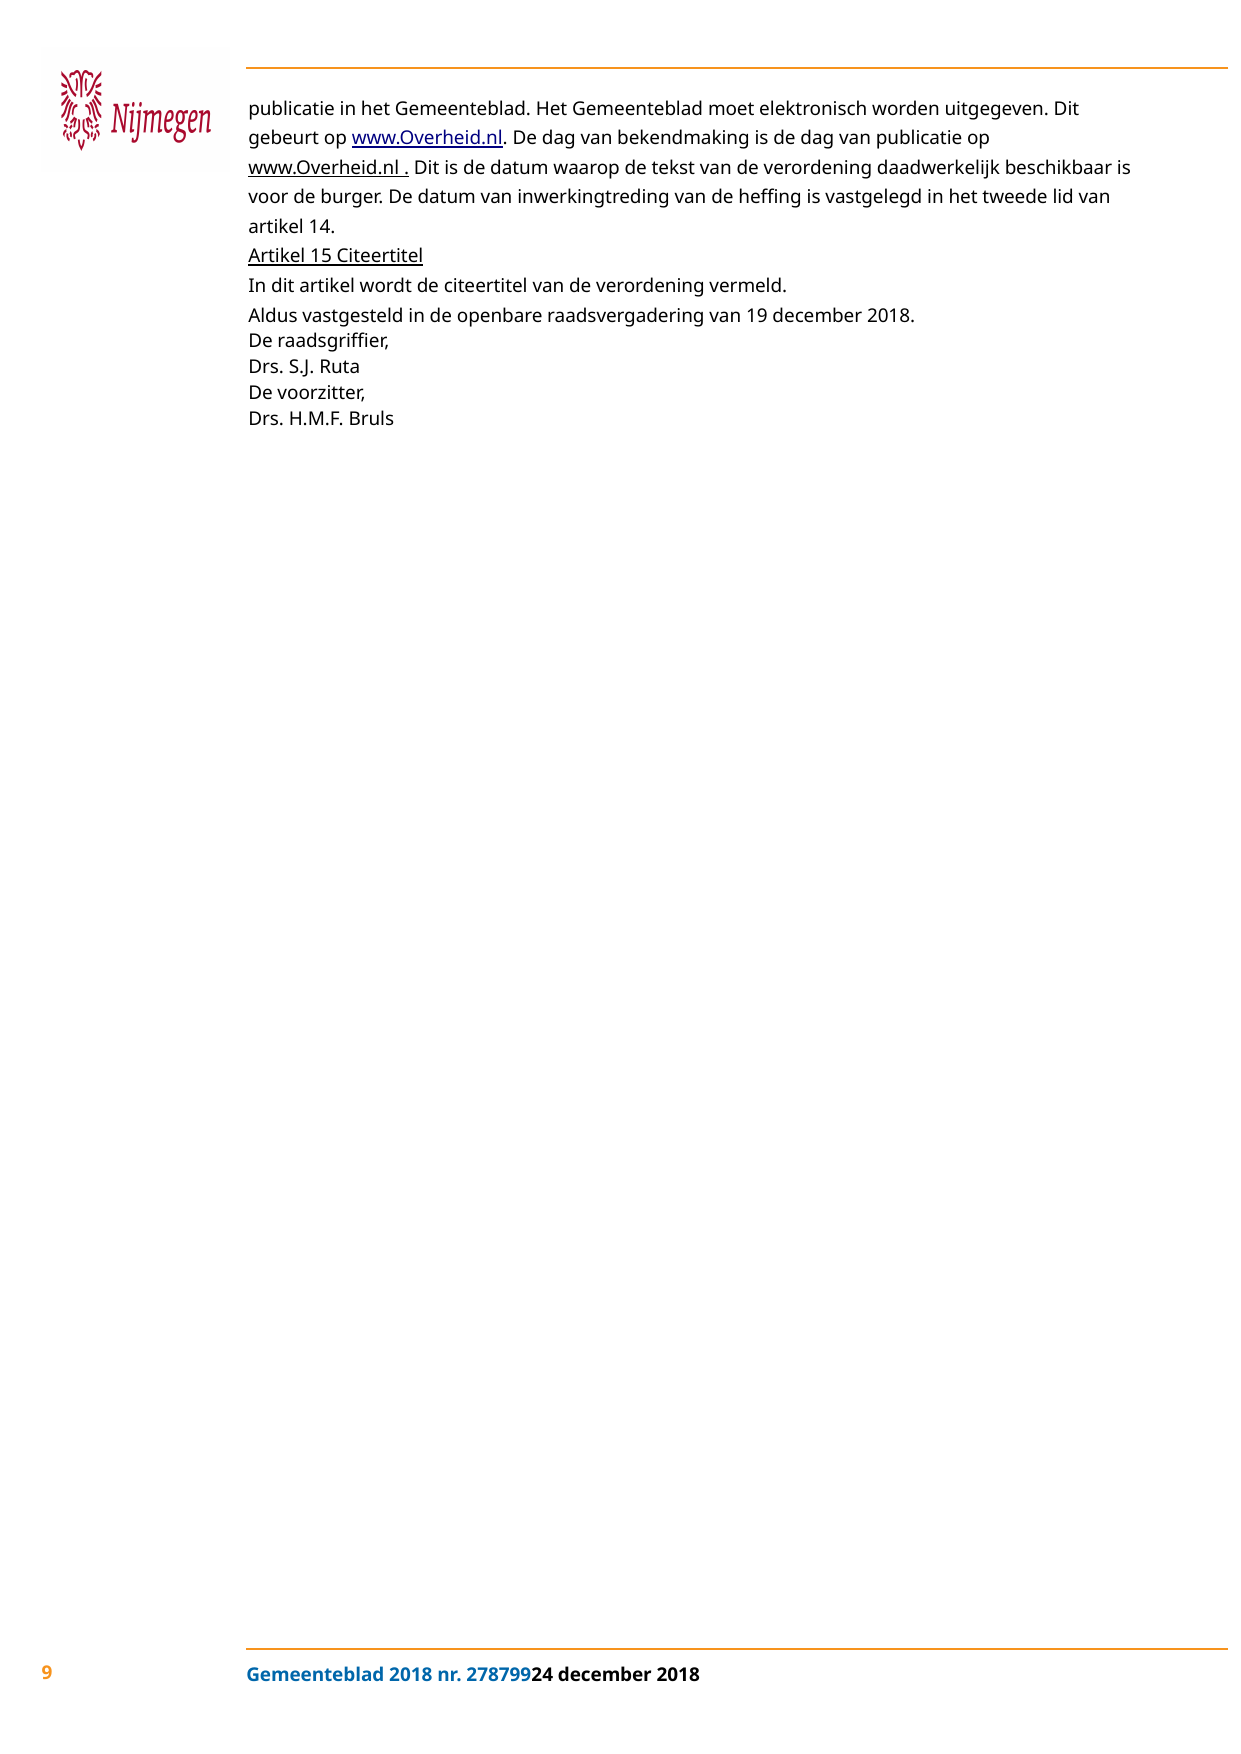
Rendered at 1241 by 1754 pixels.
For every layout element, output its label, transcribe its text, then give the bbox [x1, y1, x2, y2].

text Artikel 15 Citeertitel [248, 243, 1152, 268]
picture [41, 47, 231, 172]
text Aldus vastgesteld in de openbare raadsvergadering van 19 december 2018. [248, 302, 1152, 328]
text Drs. H.M.F. Bruls [248, 405, 1152, 431]
text publicatie in het Gemeenteblad. Het Gemeenteblad moet elektronisch worden uitgegeven. Dit gebeurt op www.Overheid.nl. De dag van bekendmaking is de dag van publicatie op www.Overheid.nl . Dit is de datum waarop de tekst van de verordening daadwerkelijk beschikbaar is voor de burger. De datum van inwerkingtreding van de heffing is vastgelegd in het tweede lid van artikel 14. [248, 95, 1152, 239]
text In dit artikel wordt de citeertitel van de verordening vermeld. [248, 272, 1152, 298]
text Drs. S.J. Ruta [248, 353, 1152, 379]
text De raadsgriffier, [248, 328, 1152, 353]
text De voorzitter, [248, 379, 1152, 405]
